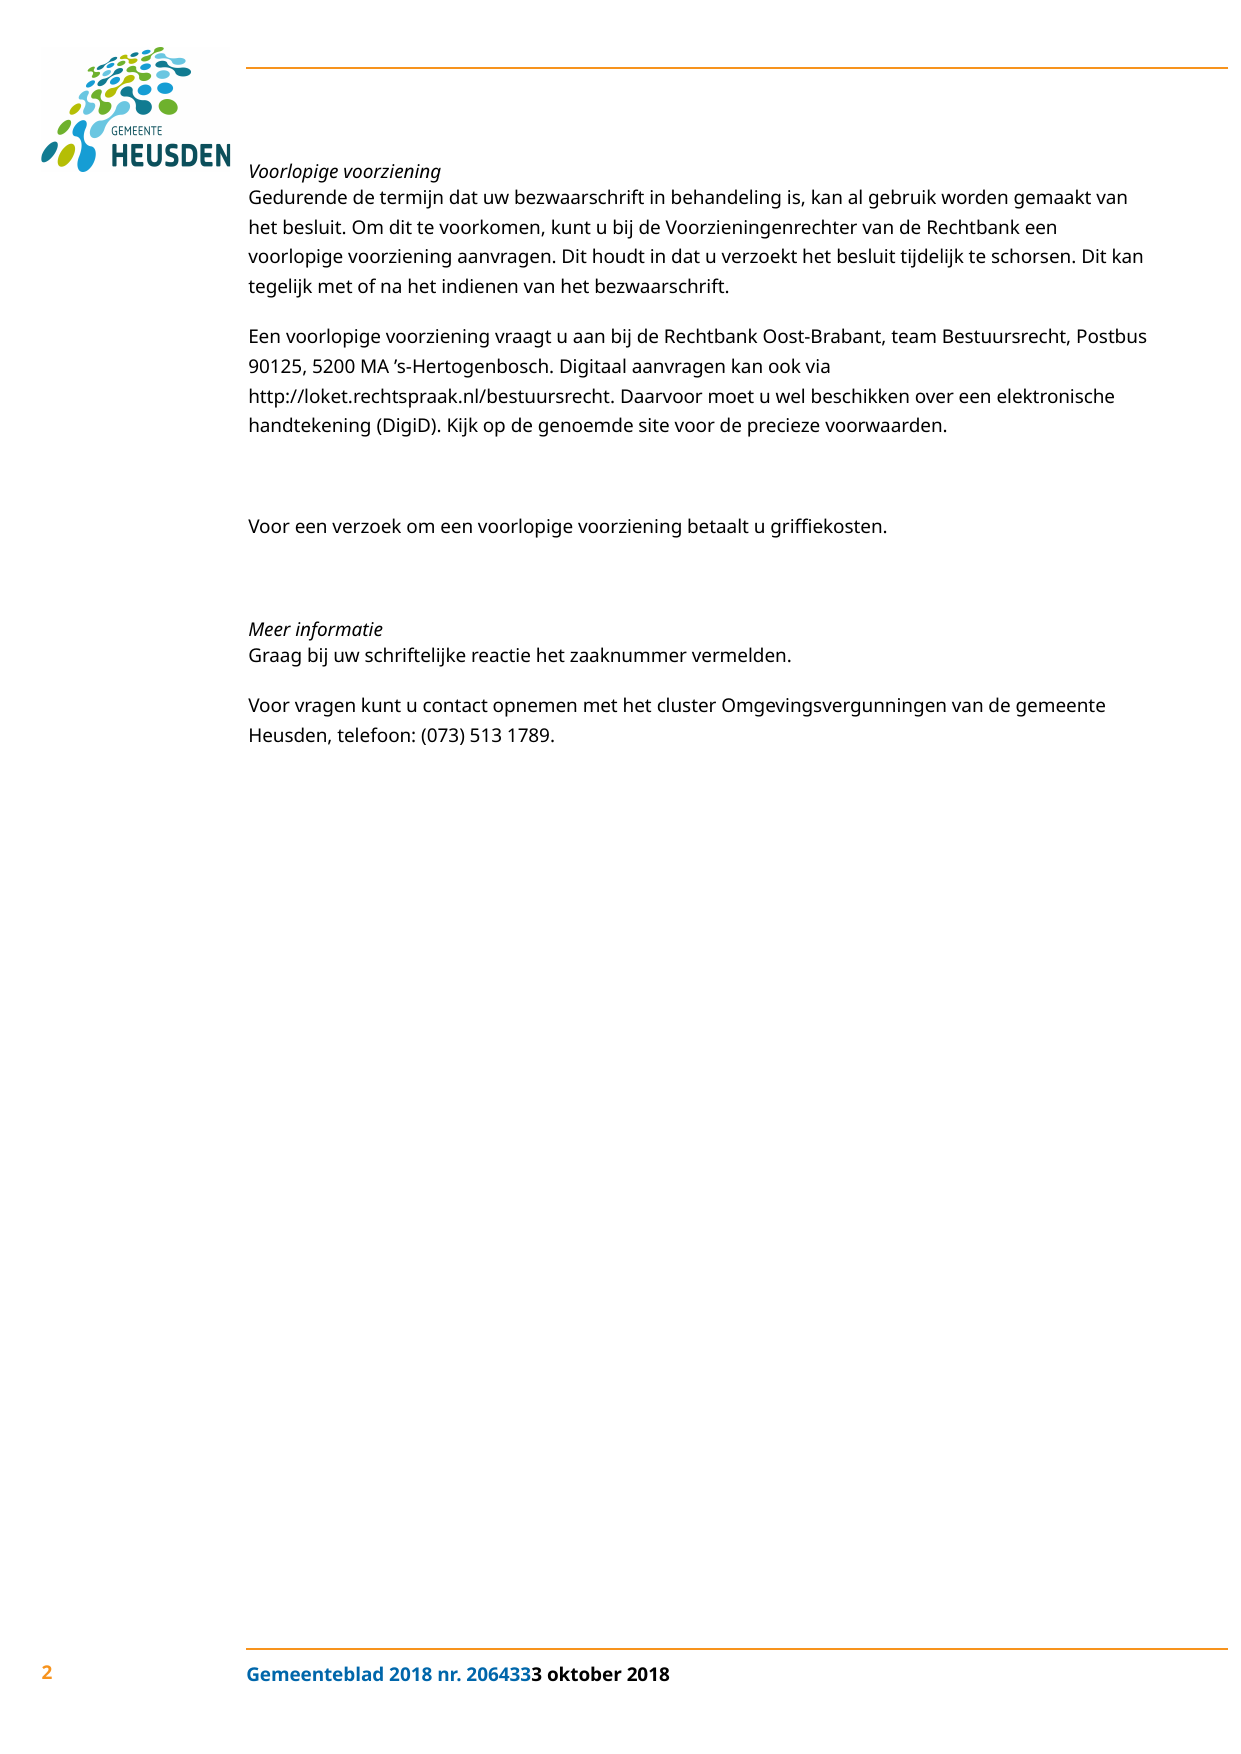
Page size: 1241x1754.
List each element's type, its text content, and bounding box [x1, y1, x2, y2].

text Voorlopige voorziening [248, 159, 1152, 184]
text Gedurende de termijn dat uw bezwaarschrift in behandeling is, kan al gebruik worden gemaakt van het besluit. Om dit te voorkomen, kunt u bij de Voorzieningenrechter van de Rechtbank een voorlopige voorziening aanvragen. Dit houdt in dat u verzoekt het besluit tijdelijk te schorsen. Dit kan tegelijk met of na het indienen van het bezwaarschrift. [248, 184, 1152, 299]
picture [41, 47, 231, 172]
text Graag bij uw schriftelijke reactie het zaaknummer vermelden. [248, 642, 1152, 668]
text Meer informatie [248, 616, 1152, 642]
text Voor een verzoek om een voorlopige voorziening betaalt u griffiekosten. [248, 513, 1152, 539]
text Een voorlopige voorziening vraagt u aan bij de Rechtbank Oost-Brabant, team Bestuursrecht, Postbus 90125, 5200 MA ’s-Hertogenbosch. Digitaal aanvragen kan ook via http://loket.rechtspraak.nl/bestuursrecht. Daarvoor moet u wel beschikken over een elektronische handtekening (DigiD). Kijk op de genoemde site voor de precieze voorwaarden. [248, 324, 1152, 438]
text Voor vragen kunt u contact opnemen met het cluster Omgevingsvergunningen van de gemeente Heusden, telefoon: (073) 513 1789. [248, 693, 1152, 748]
